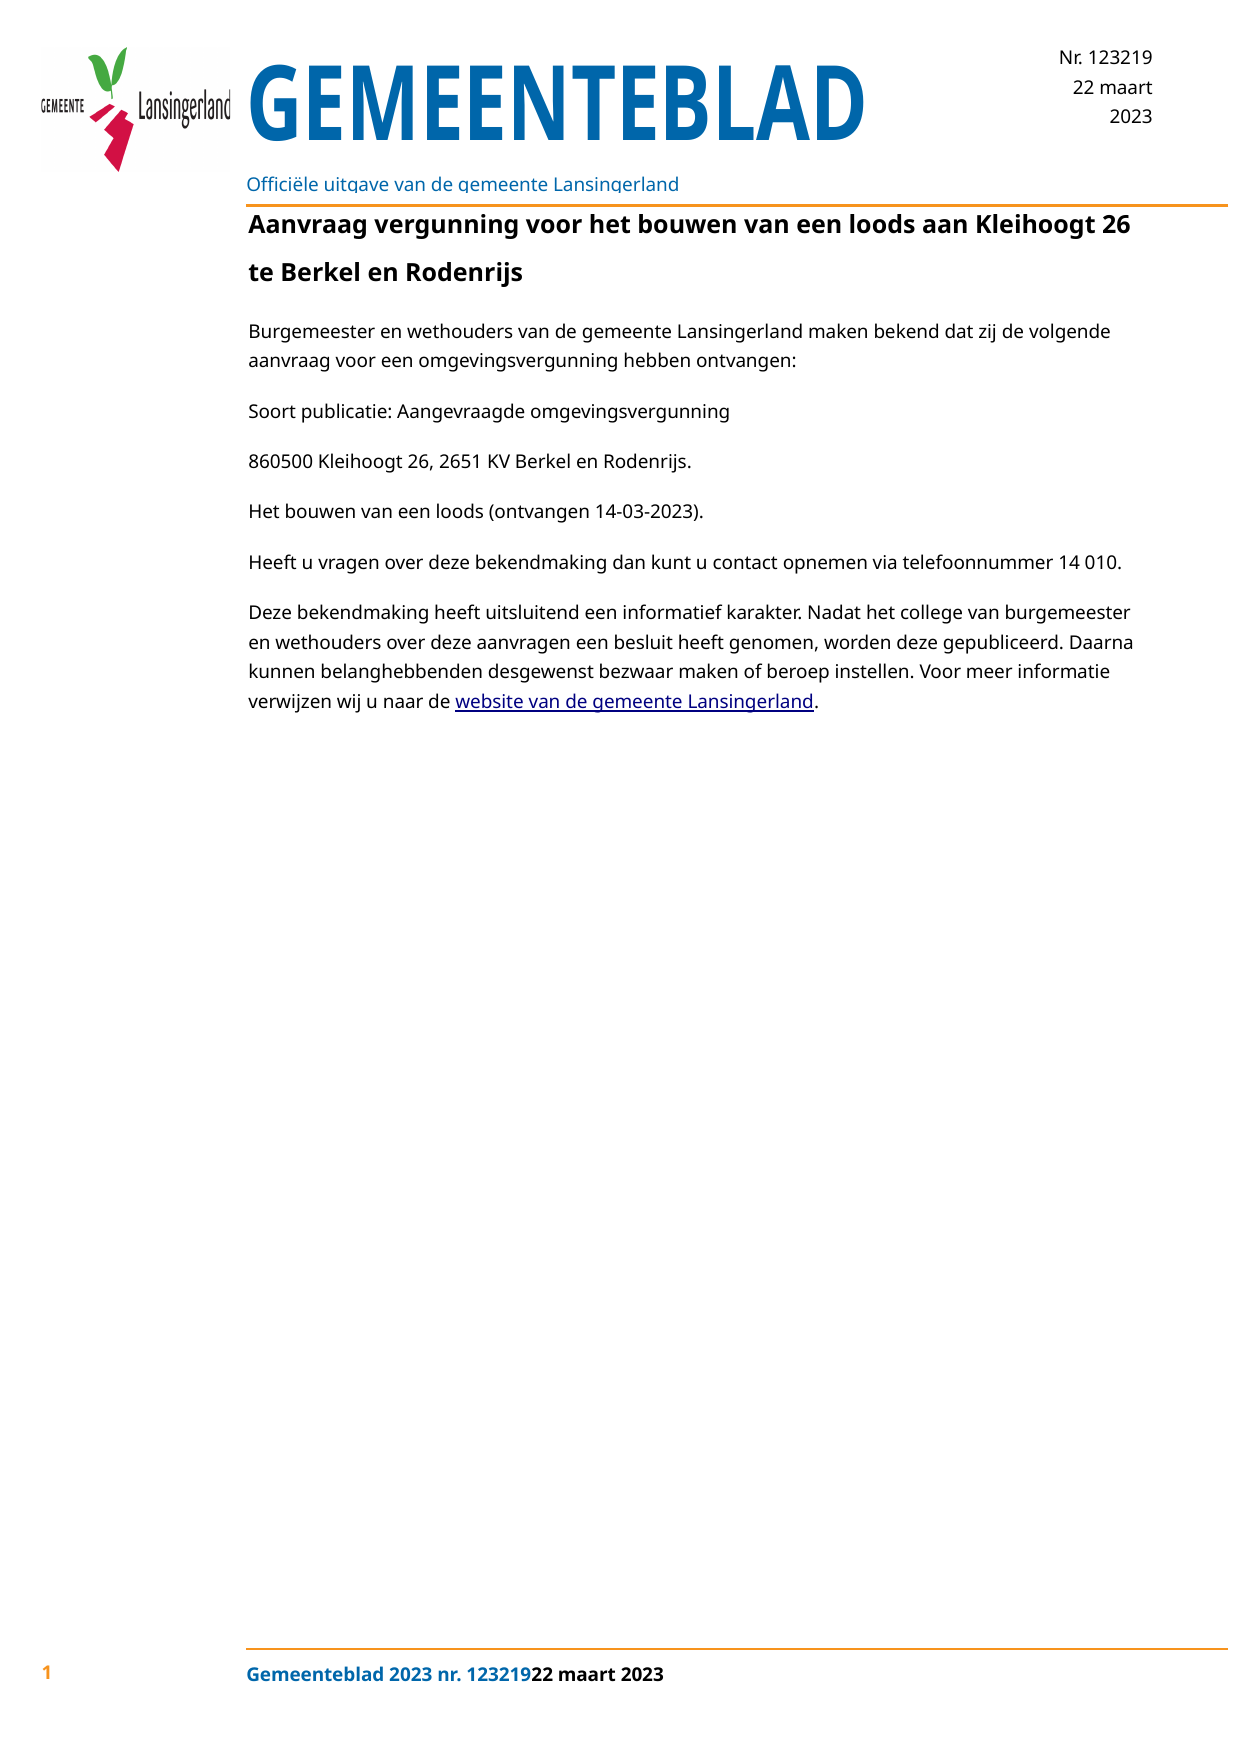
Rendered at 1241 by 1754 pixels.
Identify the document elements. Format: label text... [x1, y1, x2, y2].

text Burgemeester en wethouders van de gemeente Lansingerland maken bekend dat zij de volgende aanvraag voor een omgevingsvergunning hebben ontvangen: [248, 318, 1152, 373]
text Het bouwen van een loods (ontvangen 14-03-2023). [248, 499, 1152, 524]
text Heeft u vragen over deze bekendmaking dan kunt u contact opnemen via telefoonnummer 14 010. [248, 549, 1152, 575]
text Aanvraag vergunning voor het bouwen van een loods aan Kleihoogt 26 te Berkel en Rodenrijs [248, 207, 1152, 288]
text 860500 Kleihoogt 26, 2651 KV Berkel en Rodenrijs. [248, 448, 1152, 474]
picture [41, 47, 231, 172]
text Soort publicatie: Aangevraagde omgevingsvergunning [248, 398, 1152, 424]
text Deze bekendmaking heeft uitsluitend een informatief karakter. Nadat het college van burgemeester en wethouders over deze aanvragen een besluit heeft genomen, worden deze gepubliceerd. Daarna kunnen belanghebbenden desgewenst bezwaar maken of beroep instellen. Voor meer informatie verwijzen wij u naar de website van de gemeente Lansingerland. [248, 599, 1152, 714]
